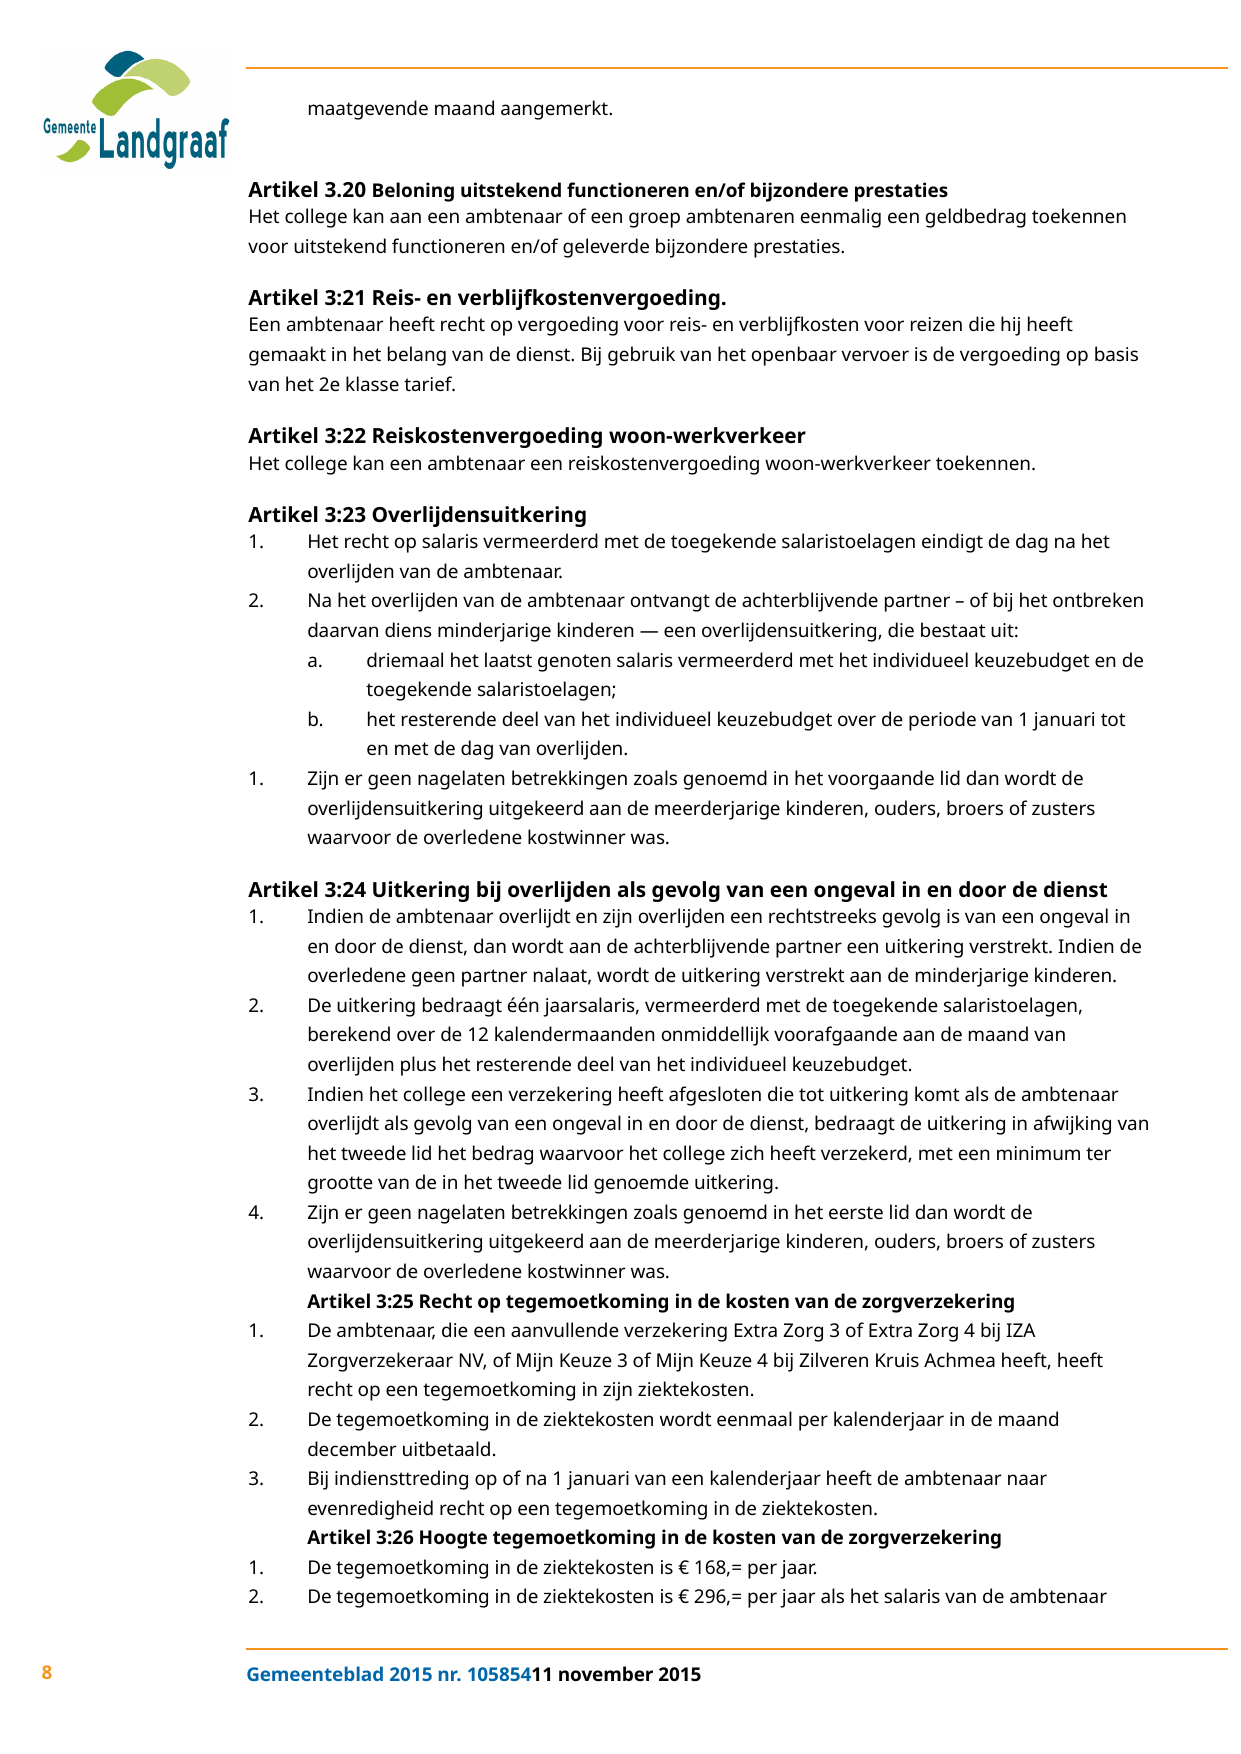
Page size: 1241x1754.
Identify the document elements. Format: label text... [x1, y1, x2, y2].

text Artikel 3.20 Beloning uitstekend functioneren en/of bijzondere prestaties [248, 175, 1152, 203]
list De uitkering bedraagt één jaarsalaris, vermeerderd met de toegekende salaristoelagen, berekend over de 12 kalendermaanden onmiddellijk voorafgaande aan de maand van overlijden plus het resterende deel van het individueel keuzebudget. [248, 992, 1152, 1077]
list het resterende deel van het individueel keuzebudget over de periode van 1 januari tot en met de dag van overlijden. [307, 706, 1152, 761]
list De ambtenaar, die een aanvullende verzekering Extra Zorg 3 of Extra Zorg 4 bij IZA Zorgverzekeraar NV, of Mijn Keuze 3 of Mijn Keuze 4 bij Zilveren Kruis Achmea heeft, heeft recht op een tegemoetkoming in zijn ziektekosten. [248, 1317, 1152, 1402]
list Indien de ambtenaar overlijdt en zijn overlijden een rechtstreeks gevolg is van een ongeval in en door de dienst, dan wordt aan de achterblijvende partner een uitkering verstrekt. Indien de overledene geen partner nalaat, wordt de uitkering verstrekt aan de minderjarige kinderen. [248, 903, 1152, 988]
list De tegemoetkoming in de ziektekosten wordt eenmaal per kalenderjaar in de maand december uitbetaald. [248, 1406, 1152, 1461]
list Artikel 3:25 Recht op tegemoetkoming in de kosten van de zorgverzekering [248, 1288, 1152, 1313]
list De tegemoetkoming in de ziektekosten is € 168,= per jaar. [248, 1554, 1152, 1580]
list Artikel 3:26 Hoogte tegemoetkoming in de kosten van de zorgverzekering [248, 1524, 1152, 1550]
text Artikel 3:22 Reiskostenvergoeding woon-werkverkeer [248, 421, 1152, 450]
text Artikel 3:23 Overlijdensuitkering [248, 500, 1152, 528]
picture [41, 47, 231, 172]
list driemaal het laatst genoten salaris vermeerderd met het individueel keuzebudget en de toegekende salaristoelagen; [307, 647, 1152, 702]
list Bij indiensttreding op of na 1 januari van een kalenderjaar heeft de ambtenaar naar evenredigheid recht op een tegemoetkoming in de ziektekosten. [248, 1465, 1152, 1521]
text Het college kan aan een ambtenaar of een groep ambtenaren eenmalig een geldbedrag toekennen voor uitstekend functioneren en/of geleverde bijzondere prestaties. [248, 203, 1152, 258]
list Zijn er geen nagelaten betrekkingen zoals genoemd in het eerste lid dan wordt de overlijdensuitkering uitgekeerd aan de meerderjarige kinderen, ouders, broers of zusters waarvoor de overledene kostwinner was. [248, 1199, 1152, 1284]
list Indien het college een verzekering heeft afgesloten die tot uitkering komt als de ambtenaar overlijdt als gevolg van een ongeval in en door de dienst, bedraagt de uitkering in afwijking van het tweede lid het bedrag waarvoor het college zich heeft verzekerd, met een minimum ter grootte van de in het tweede lid genoemde uitkering. [248, 1081, 1152, 1195]
text Een ambtenaar heeft recht op vergoeding voor reis- en verblijfkosten voor reizen die hij heeft gemaakt in het belang van de dienst. Bij gebruik van het openbaar vervoer is de vergoeding op basis van het 2e klasse tarief. [248, 312, 1152, 397]
list maatgevende maand aangemerkt. [248, 95, 1152, 121]
list De tegemoetkoming in de ziektekosten is € 296,= per jaar als het salaris van de ambtenaar [248, 1584, 1152, 1609]
text Artikel 3:24 Uitkering bij overlijden als gevolg van een ongeval in en door de dienst [248, 875, 1152, 903]
list Zijn er geen nagelaten betrekkingen zoals genoemd in het voorgaande lid dan wordt de overlijdensuitkering uitgekeerd aan de meerderjarige kinderen, ouders, broers of zusters waarvoor de overledene kostwinner was. [248, 765, 1152, 850]
list Na het overlijden van de ambtenaar ontvangt de achterblijvende partner – of bij het ontbreken daarvan diens minderjarige kinderen — een overlijdensuitkering, die bestaat uit: [248, 588, 1152, 643]
list Het recht op salaris vermeerderd met de toegekende salaristoelagen eindigt de dag na het overlijden van de ambtenaar. [248, 528, 1152, 584]
text Artikel 3:21 Reis- en verblijfkostenvergoeding. [248, 283, 1152, 312]
text Het college kan een ambtenaar een reiskostenvergoeding woon-werkverkeer toekennen. [248, 450, 1152, 475]
